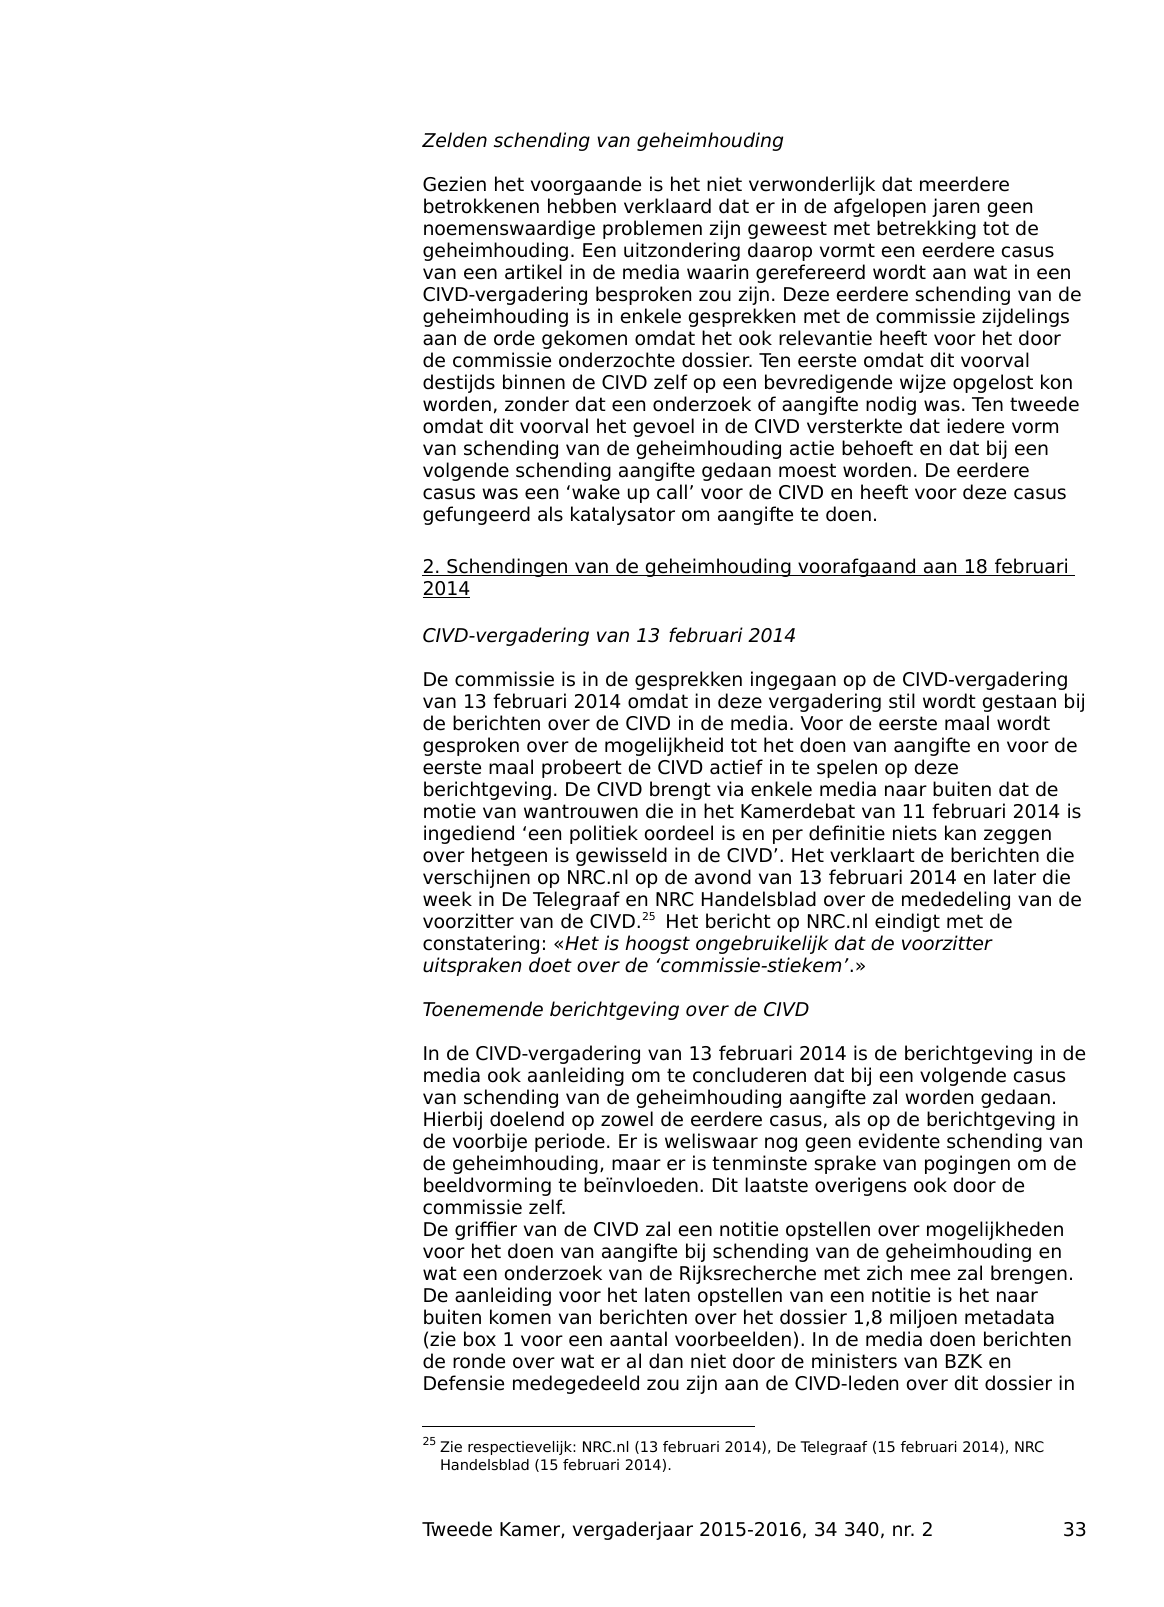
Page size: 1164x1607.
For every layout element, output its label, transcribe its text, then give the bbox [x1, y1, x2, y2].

subtitle Zelden schending van geheimhouding [422, 130, 1087, 152]
text De commissie is in de gesprekken ingegaan op de CIVD-vergadering van 13 februari 2014 omdat in deze vergadering stil wordt gestaan bij de berichten over de CIVD in de media. Voor de eerste maal wordt gesproken over de mogelijkheid tot het doen van aangifte en voor de eerste maal probeert de CIVD actief in te spelen op deze berichtgeving. De CIVD brengt via enkele media naar buiten dat de motie van wantrouwen die in het Kamerdebat van 11 februari 2014 is ingediend ‘een politiek oordeel is en per definitie niets kan zeggen over hetgeen is gewisseld in de CIVD’. Het verklaart de berichten die verschijnen op NRC.nl op de avond van 13 februari 2014 en later die week in De Telegraaf en NRC Handelsblad over de mededeling van de voorzitter van de CIVD. Het bericht op NRC.nl eindigt met de constatering: «Het is hoogst ongebruikelijk dat de voorzitter uitspraken doet over de ‘commissie-stiekem’.» [422, 669, 1087, 977]
text De griffier van de CIVD zal een notitie opstellen over mogelijkheden voor het doen van aangifte bij schending van de geheimhouding en wat een onderzoek van de Rijksrecherche met zich mee zal brengen. De aanleiding voor het laten opstellen van een notitie is het naar buiten komen van berichten over het dossier 1,8 miljoen metadata (zie box 1 voor een aantal voorbeelden). In de media doen berichten de ronde over wat er al dan niet door de ministers van BZK en Defensie medegedeeld zou zijn aan de CIVD-leden over dit dossier in [422, 1219, 1087, 1394]
text In de CIVD-vergadering van 13 februari 2014 is de berichtgeving in de media ook aanleiding om te concluderen dat bij een volgende casus van schending van de geheimhouding aangifte zal worden gedaan. Hierbij doelend op zowel de eerdere casus, als op de berichtgeving in de voorbije periode. Er is weliswaar nog geen evidente schending van de geheimhouding, maar er is tenminste sprake van pogingen om de beeldvorming te beïnvloeden. Dit laatste overigens ook door de commissie zelf. [422, 1043, 1087, 1219]
subtitle CIVD-vergadering van 13 februari 2014 [422, 625, 1087, 647]
subtitle 2. Schendingen van de geheimhouding voorafgaand aan 18 februari 2014 [422, 556, 1087, 600]
text Zie respectievelijk: NRC.nl (13 februari 2014), De Telegraaf (15 februari 2014), NRC Handelsblad (15 februari 2014). [422, 1435, 1087, 1474]
subtitle Toenemende berichtgeving over de CIVD [422, 999, 1087, 1021]
text Gezien het voorgaande is het niet verwonderlijk dat meerdere betrokkenen hebben verklaard dat er in de afgelopen jaren geen noemenswaardige problemen zijn geweest met betrekking tot de geheimhouding. Een uitzondering daarop vormt een eerdere casus van een artikel in de media waarin gerefereerd wordt aan wat in een CIVD-vergadering besproken zou zijn. Deze eerdere schending van de geheimhouding is in enkele gesprekken met de commissie zijdelings aan de orde gekomen omdat het ook relevantie heeft voor het door de commissie onderzochte dossier. Ten eerste omdat dit voorval destijds binnen de CIVD zelf op een bevredigende wijze opgelost kon worden, zonder dat een onderzoek of aangifte nodig was. Ten tweede omdat dit voorval het gevoel in de CIVD versterkte dat iedere vorm van schending van de geheimhouding actie behoeft en dat bij een volgende schending aangifte gedaan moest worden. De eerdere casus was een ‘wake up call’ voor de CIVD en heeft voor deze casus gefungeerd als katalysator om aangifte te doen. [422, 174, 1087, 526]
